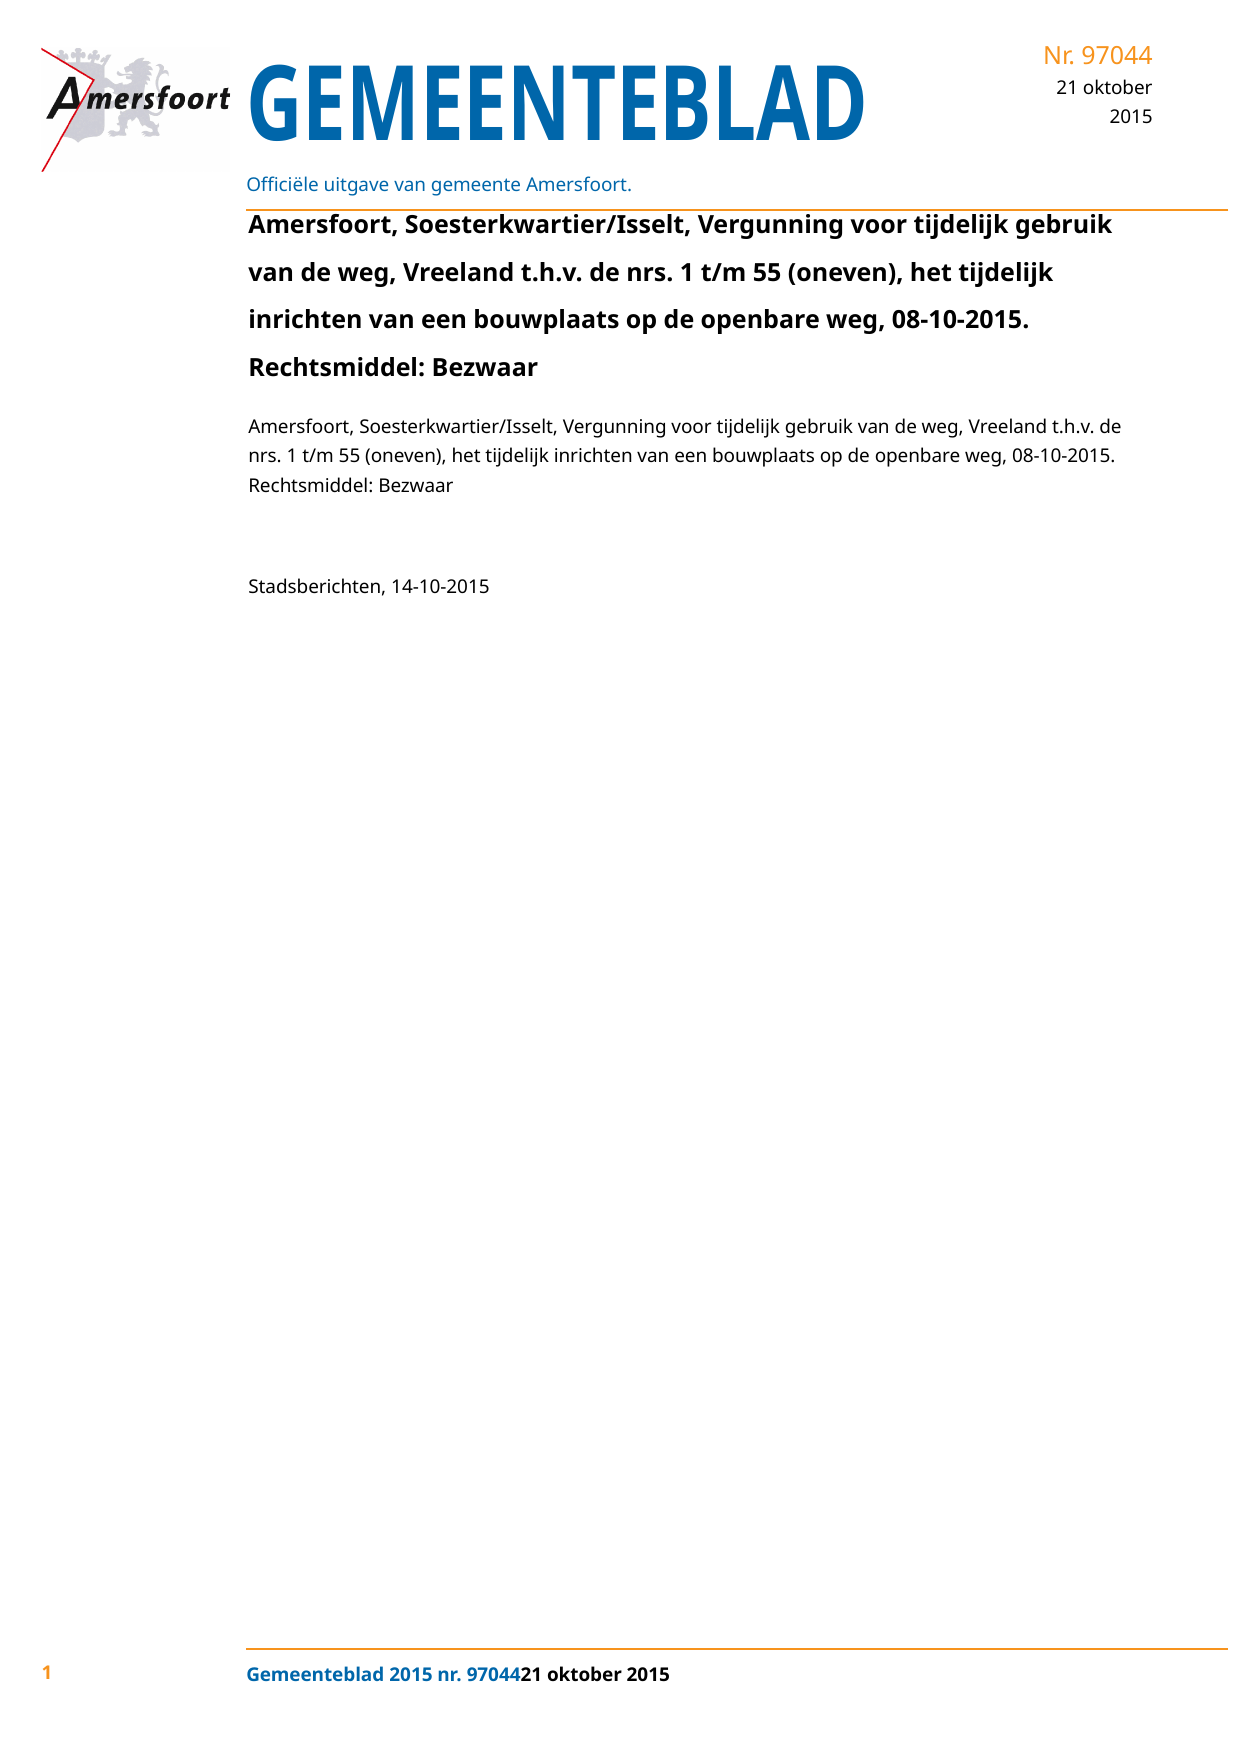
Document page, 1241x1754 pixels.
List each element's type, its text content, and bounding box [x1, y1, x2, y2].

picture [41, 47, 231, 172]
text Amersfoort, Soesterkwartier/Isselt, Vergunning voor tijdelijk gebruik van de weg, Vreeland t.h.v. de nrs. 1 t/m 55 (oneven), het tijdelijk inrichten van een bouwplaats op de openbare weg, 08-10-2015. Rechtsmiddel: Bezwaar [248, 211, 1152, 384]
text Amersfoort, Soesterkwartier/Isselt, Vergunning voor tijdelijk gebruik van de weg, Vreeland t.h.v. de nrs. 1 t/m 55 (oneven), het tijdelijk inrichten van een bouwplaats op de openbare weg, 08-10-2015. Rechtsmiddel: Bezwaar [248, 413, 1152, 498]
text Stadsberichten, 14-10-2015 [248, 573, 1152, 599]
